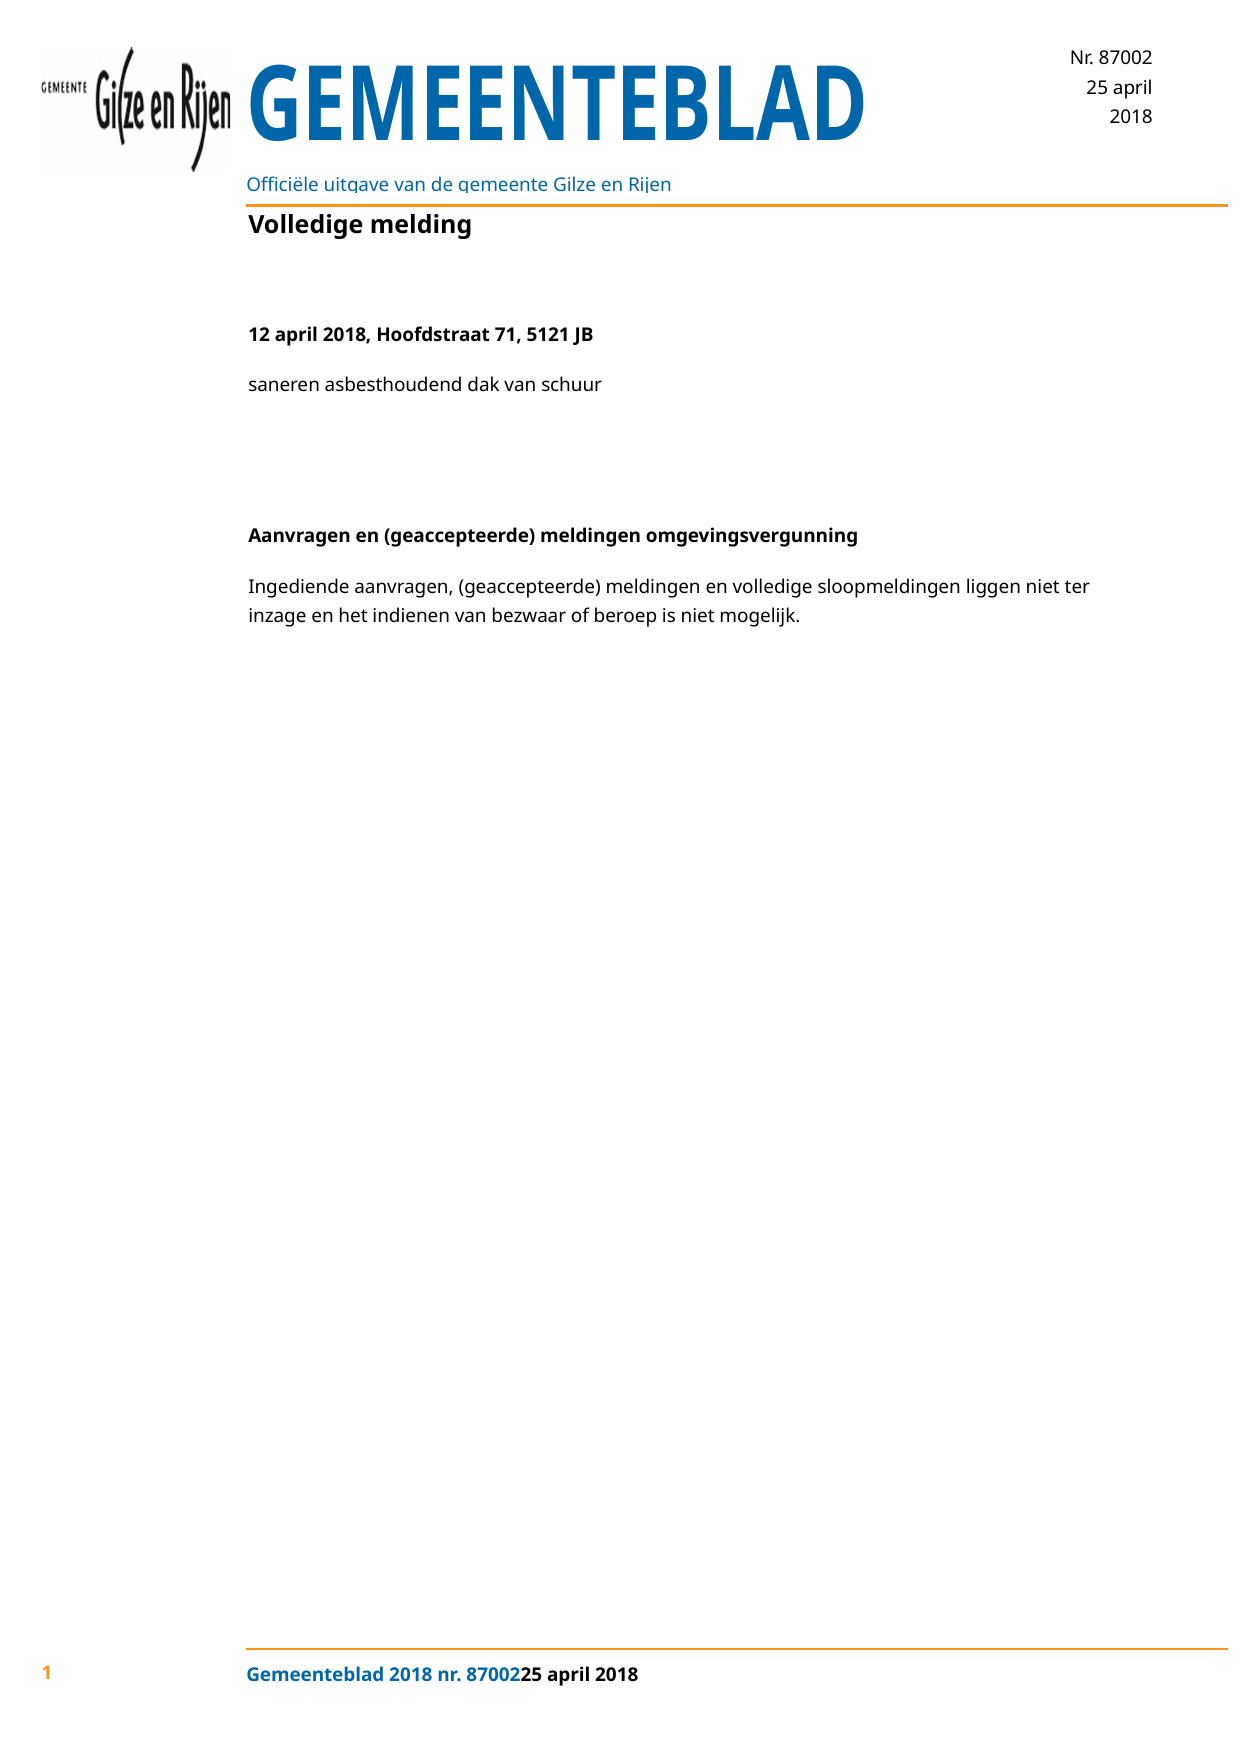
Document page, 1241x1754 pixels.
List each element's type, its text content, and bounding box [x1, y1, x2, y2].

text Aanvragen en (geaccepteerde) meldingen omgevingsvergunning [248, 522, 1152, 548]
text Volledige melding [248, 207, 1152, 241]
text Ingediende aanvragen, (geaccepteerde) meldingen en volledige sloopmeldingen liggen niet ter inzage en het indienen van bezwaar of beroep is niet mogelijk. [248, 573, 1152, 628]
picture [41, 47, 231, 172]
text 12 april 2018, Hoofdstraat 71, 5121 JB [248, 321, 1152, 346]
text saneren asbesthoudend dak van schuur [248, 371, 1152, 397]
